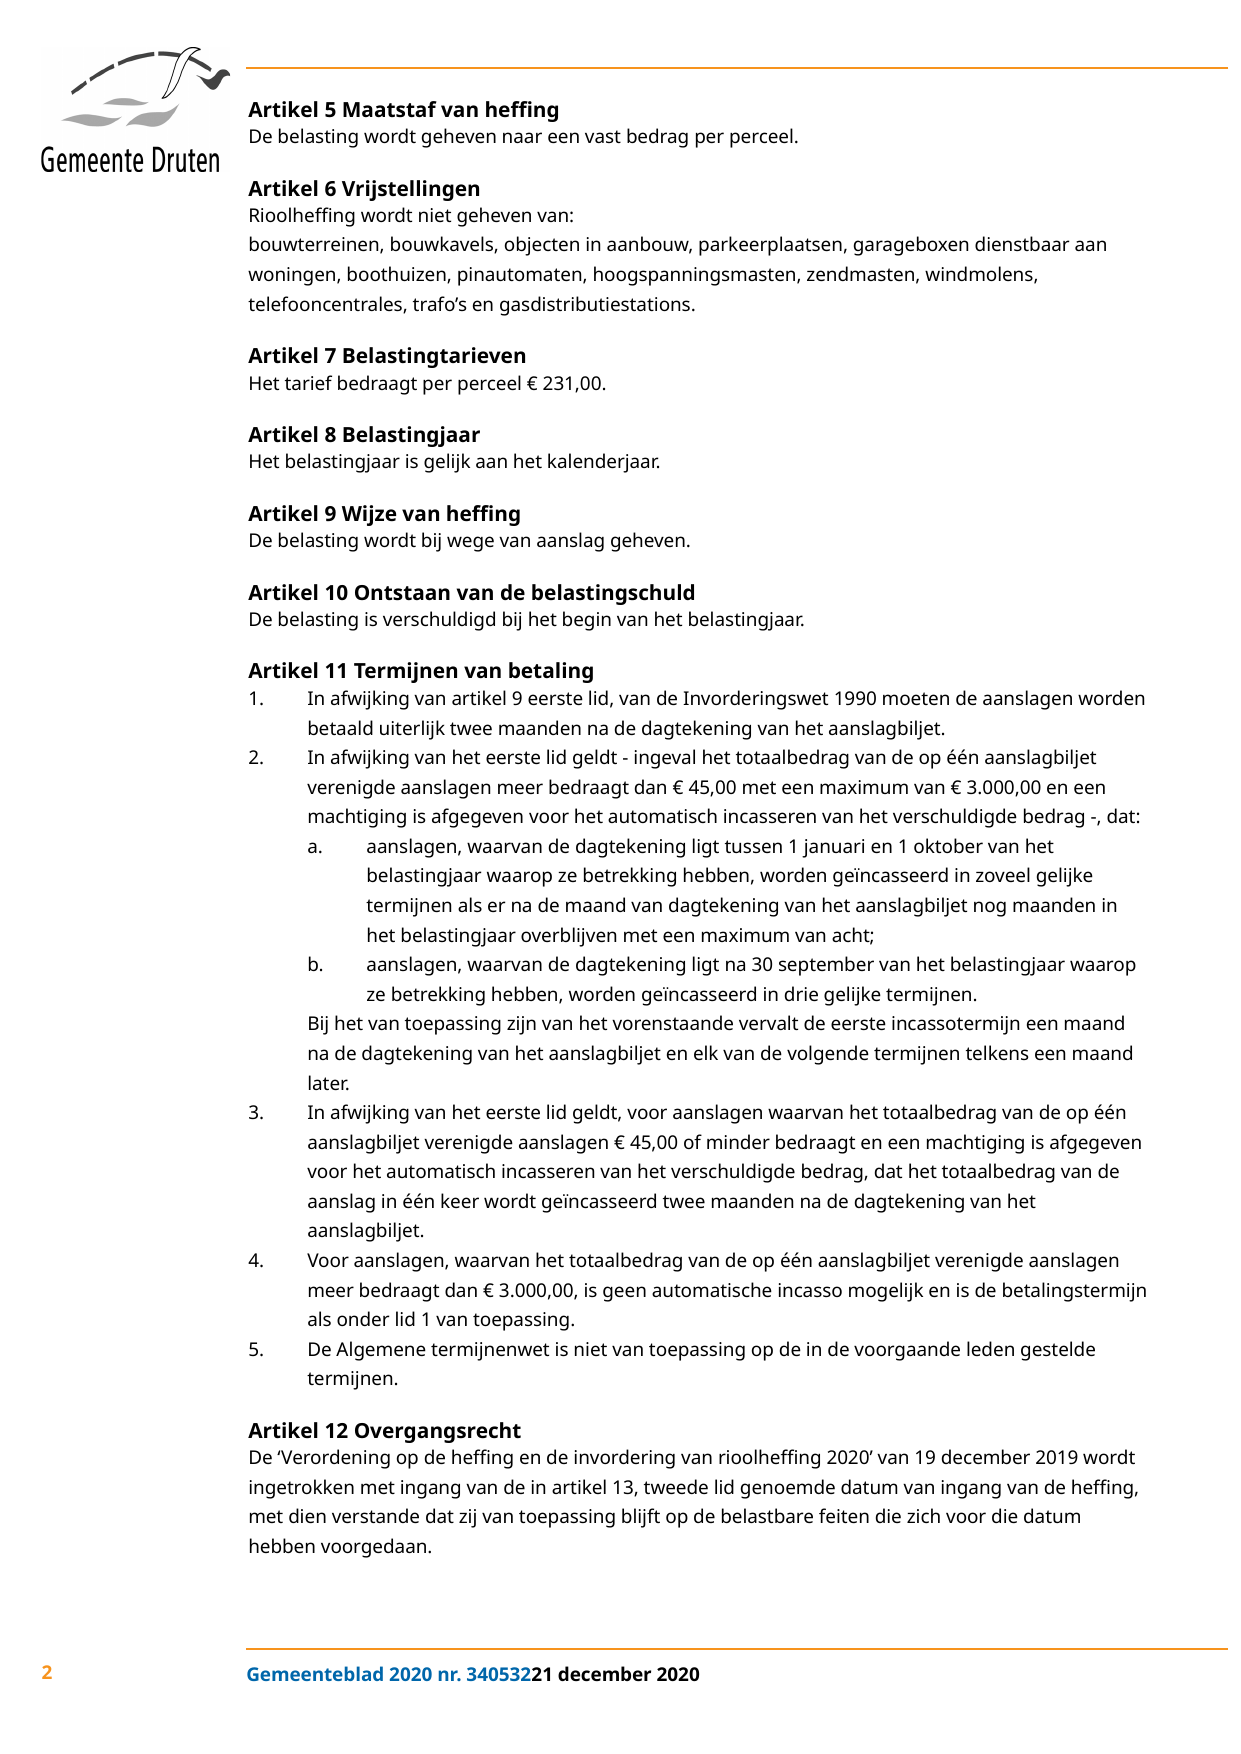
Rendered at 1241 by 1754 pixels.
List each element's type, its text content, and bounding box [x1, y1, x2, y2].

text De belasting wordt bij wege van aanslag geheven. [248, 527, 1152, 553]
text Artikel 5 Maatstaf van heffing [248, 95, 1152, 123]
text bouwterreinen, bouwkavels, objecten in aanbouw, parkeerplaatsen, garageboxen dienstbaar aan woningen, boothuizen, pinautomaten, hoogspanningsmasten, zendmasten, windmolens, telefooncentrales, trafo’s en gasdistributiestations. [248, 232, 1152, 317]
list In afwijking van artikel 9 eerste lid, van de Invorderingswet 1990 moeten de aanslagen worden betaald uiterlijk twee maanden na de dagtekening van het aanslagbiljet. [248, 685, 1152, 740]
text Artikel 11 Termijnen van betaling [248, 657, 1152, 685]
text Artikel 6 Vrijstellingen [248, 174, 1152, 202]
text De belasting wordt geheven naar een vast bedrag per perceel. [248, 123, 1152, 149]
list aanslagen, waarvan de dagtekening ligt tussen 1 januari en 1 oktober van het belastingjaar waarop ze betrekking hebben, worden geïncasseerd in zoveel gelijke termijnen als er na de maand van dagtekening van het aanslagbiljet nog maanden in het belastingjaar overblijven met een maximum van acht; [307, 833, 1152, 947]
text Artikel 9 Wijze van heffing [248, 499, 1152, 527]
list aanslagen, waarvan de dagtekening ligt na 30 september van het belastingjaar waarop ze betrekking hebben, worden geïncasseerd in drie gelijke termijnen. [307, 951, 1152, 1007]
text Artikel 7 Belastingtarieven [248, 341, 1152, 370]
picture [41, 47, 231, 172]
text Artikel 8 Belastingjaar [248, 420, 1152, 448]
text Artikel 10 Ontstaan van de belastingschuld [248, 578, 1152, 606]
text De ‘Verordening op de heffing en de invordering van rioolheffing 2020’ van 19 december 2019 wordt ingetrokken met ingang van de in artikel 13, tweede lid genoemde datum van ingang van de heffing, met dien verstande dat zij van toepassing blijft op de belastbare feiten die zich voor die datum hebben voorgedaan. [248, 1444, 1152, 1559]
text Het tarief bedraagt per perceel € 231,00. [248, 370, 1152, 395]
text Rioolheffing wordt niet geheven van: [248, 202, 1152, 228]
list In afwijking van het eerste lid geldt, voor aanslagen waarvan het totaalbedrag van de op één aanslagbiljet verenigde aanslagen € 45,00 of minder bedraagt en een machtiging is afgegeven voor het automatisch incasseren van het verschuldigde bedrag, dat het totaalbedrag van de aanslag in één keer wordt geïncasseerd twee maanden na de dagtekening van het aanslagbiljet. [248, 1099, 1152, 1243]
text De belasting is verschuldigd bij het begin van het belastingjaar. [248, 606, 1152, 632]
text Het belastingjaar is gelijk aan het kalenderjaar. [248, 448, 1152, 474]
list In afwijking van het eerste lid geldt - ingeval het totaalbedrag van de op één aanslagbiljet verenigde aanslagen meer bedraagt dan € 45,00 met een maximum van € 3.000,00 en een machtiging is afgegeven voor het automatisch incasseren van het verschuldigde bedrag -, dat: [248, 744, 1152, 829]
text Artikel 12 Overgangsrecht [248, 1416, 1152, 1444]
list Bij het van toepassing zijn van het vorenstaande vervalt de eerste incassotermijn een maand na de dagtekening van het aanslagbiljet en elk van de volgende termijnen telkens een maand later. [248, 1011, 1152, 1095]
list Voor aanslagen, waarvan het totaalbedrag van de op één aanslagbiljet verenigde aanslagen meer bedraagt dan € 3.000,00, is geen automatische incasso mogelijk en is de betalingstermijn als onder lid 1 van toepassing. [248, 1247, 1152, 1332]
list De Algemene termijnenwet is niet van toepassing op de in de voorgaande leden gestelde termijnen. [248, 1336, 1152, 1391]
